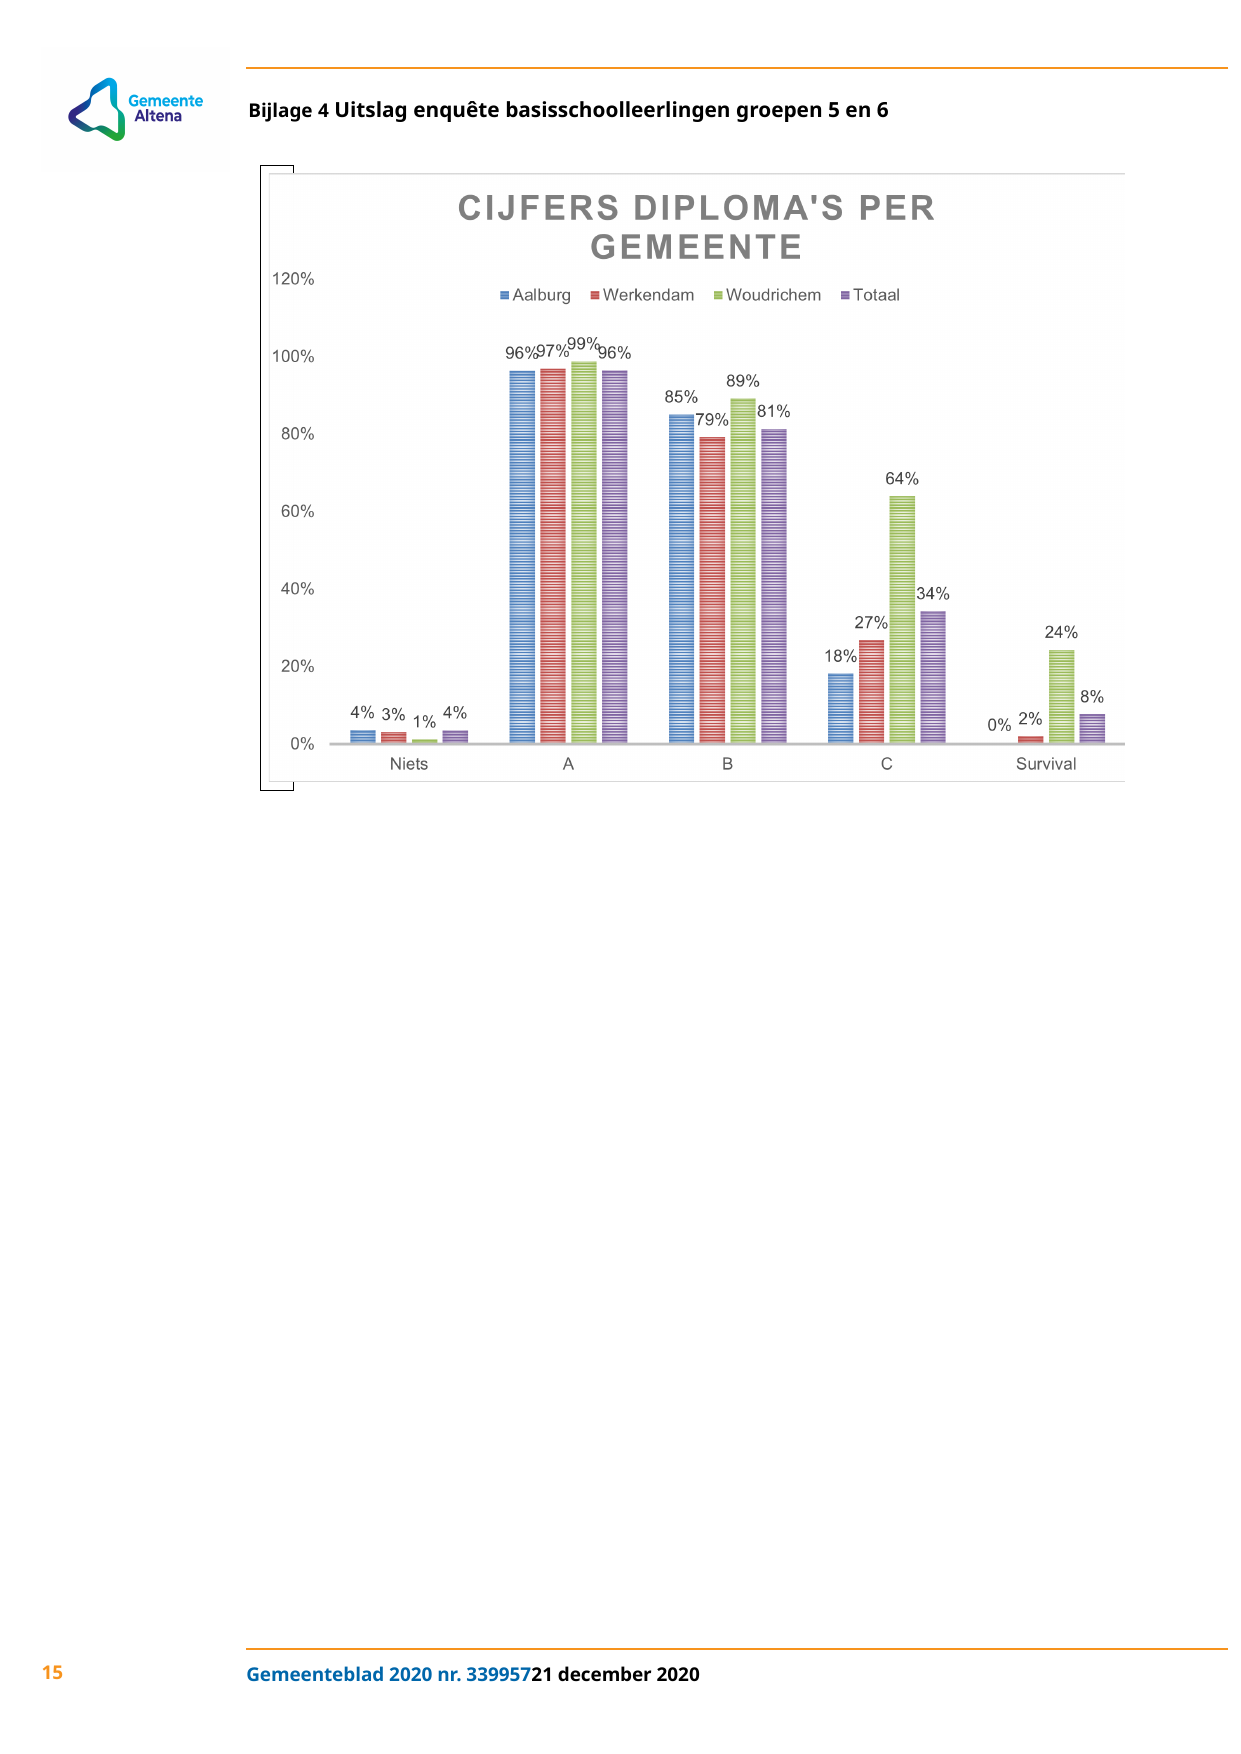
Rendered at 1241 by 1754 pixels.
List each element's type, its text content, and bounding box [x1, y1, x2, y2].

picture [41, 47, 231, 172]
text Bijlage 4 Uitslag enquête basisschoolleerlingen groepen 5 en 6 [248, 95, 1152, 123]
picture [268, 173, 1125, 782]
